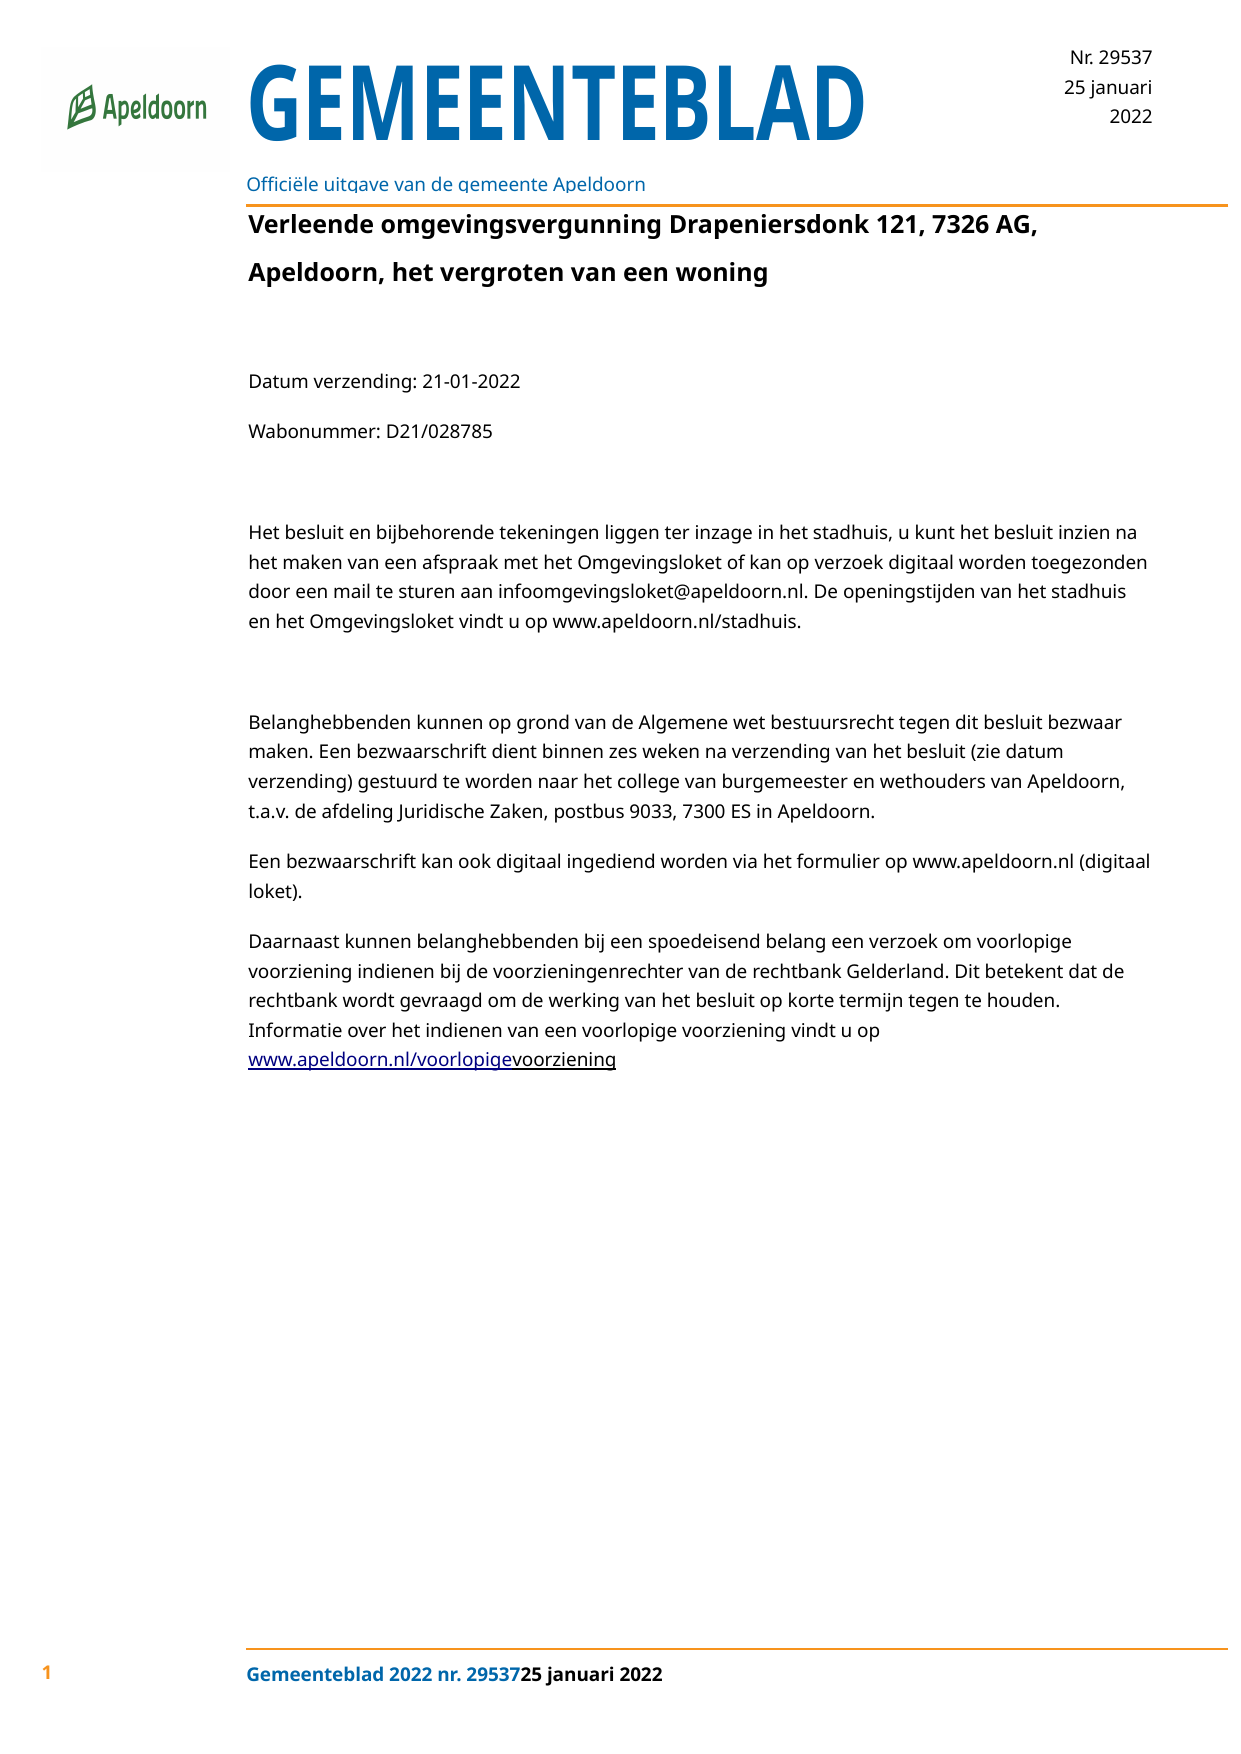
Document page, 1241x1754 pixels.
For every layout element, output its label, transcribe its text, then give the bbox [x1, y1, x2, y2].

text Daarnaast kunnen belanghebbenden bij een spoedeisend belang een verzoek om voorlopige voorziening indienen bij de voorzieningenrechter van de rechtbank Gelderland. Dit betekent dat de rechtbank wordt gevraagd om de werking van het besluit op korte termijn tegen te houden. Informatie over het indienen van een voorlopige voorziening vindt u op www.apeldoorn.nl/voorlopigevoorziening [248, 928, 1152, 1072]
text Belanghebbenden kunnen op grond van de Algemene wet bestuursrecht tegen dit besluit bezwaar maken. Een bezwaarschrift dient binnen zes weken na verzending van het besluit (zie datum verzending) gestuurd te worden naar het college van burgemeester en wethouders van Apeldoorn, t.a.v. de afdeling Juridische Zaken, postbus 9033, 7300 ES in Apeldoorn. [248, 709, 1152, 824]
picture [41, 47, 231, 172]
text Verleende omgevingsvergunning Drapeniersdonk 121, 7326 AG, Apeldoorn, het vergroten van een woning [248, 207, 1152, 288]
text Het besluit en bijbehorende tekeningen liggen ter inzage in het stadhuis, u kunt het besluit inzien na het maken van een afspraak met het Omgevingsloket of kan op verzoek digitaal worden toegezonden door een mail te sturen aan infoomgevingsloket@apeldoorn.nl. De openingstijden van het stadhuis en het Omgevingsloket vindt u op www.apeldoorn.nl/stadhuis. [248, 519, 1152, 634]
text Een bezwaarschrift kan ook digitaal ingediend worden via het formulier op www.apeldoorn.nl (digitaal loket). [248, 848, 1152, 904]
text Datum verzending: 21-01-2022 [248, 368, 1152, 394]
text Wabonummer: D21/028785 [248, 419, 1152, 444]
